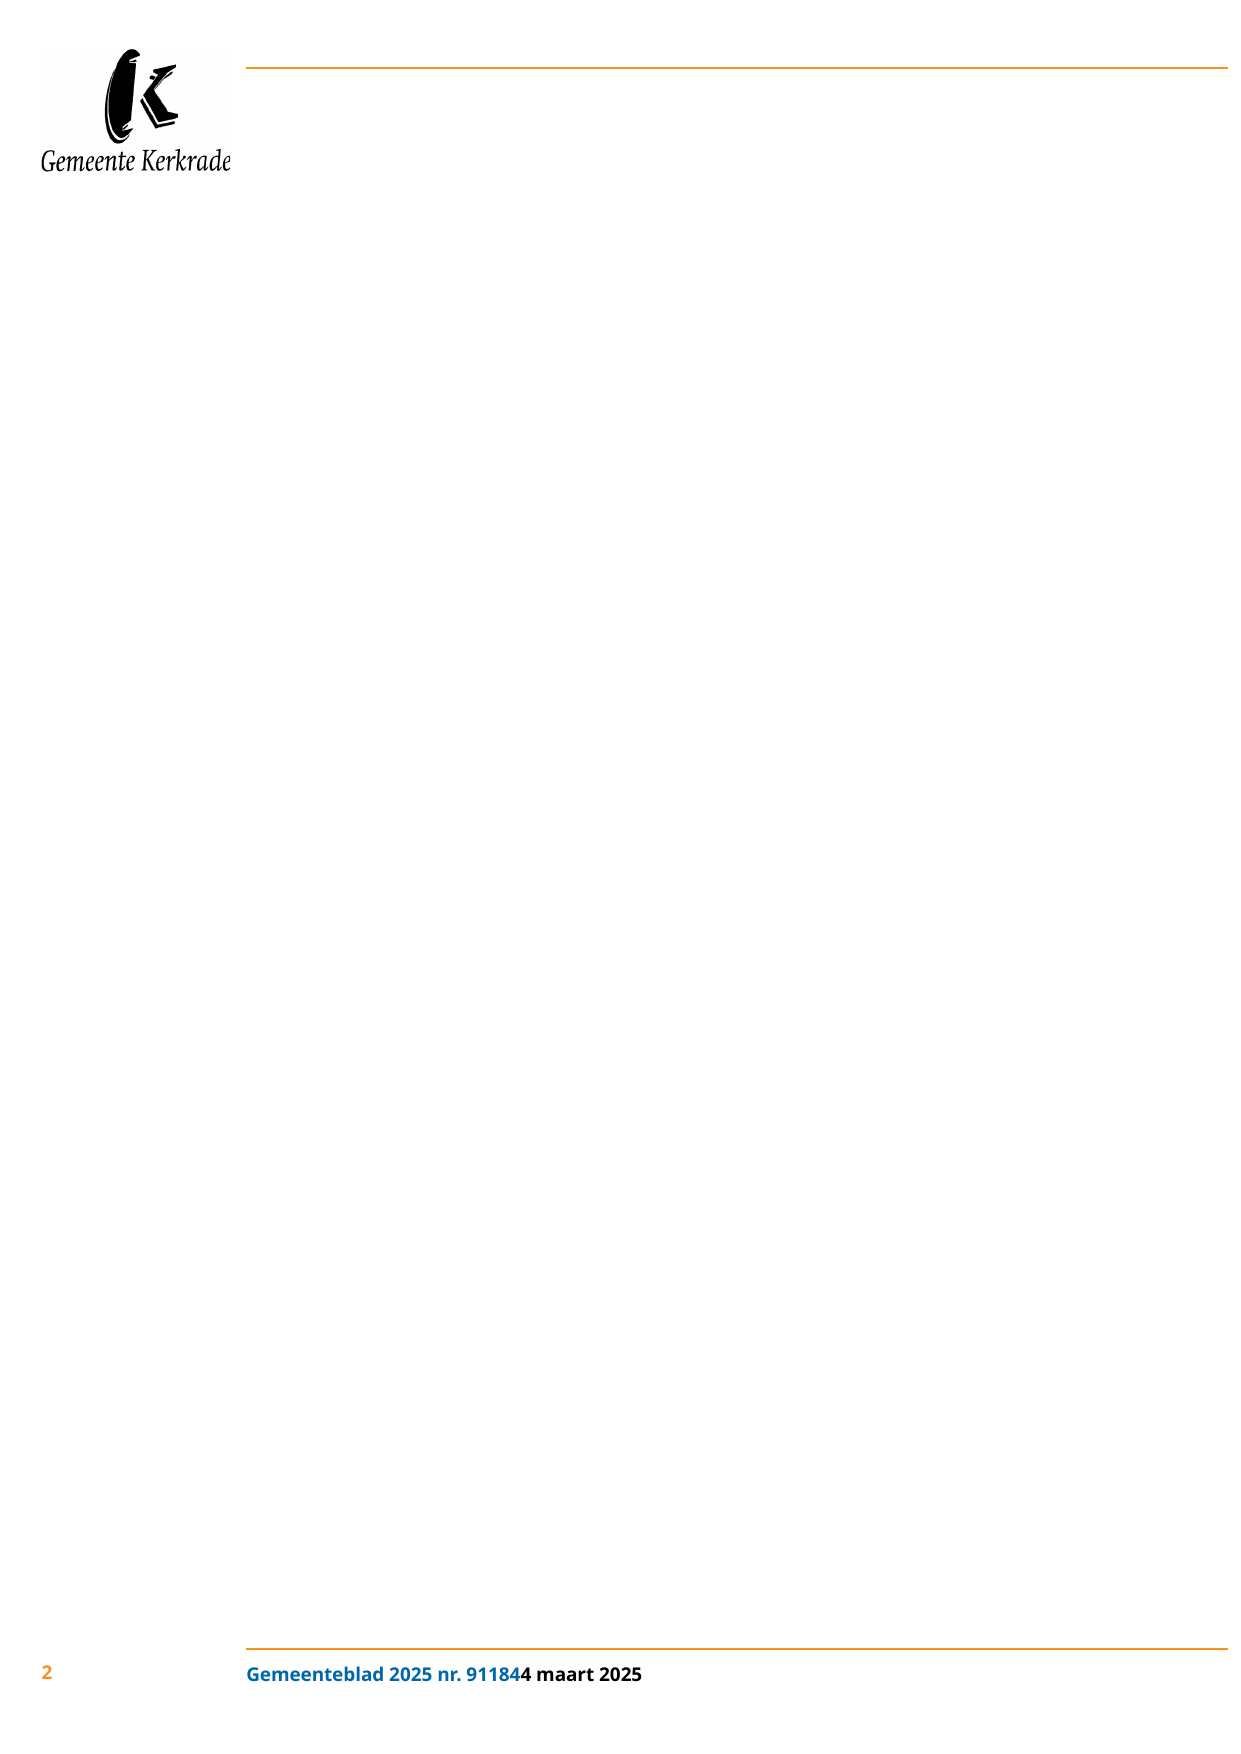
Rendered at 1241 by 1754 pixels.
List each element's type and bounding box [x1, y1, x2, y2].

picture [41, 47, 231, 172]
